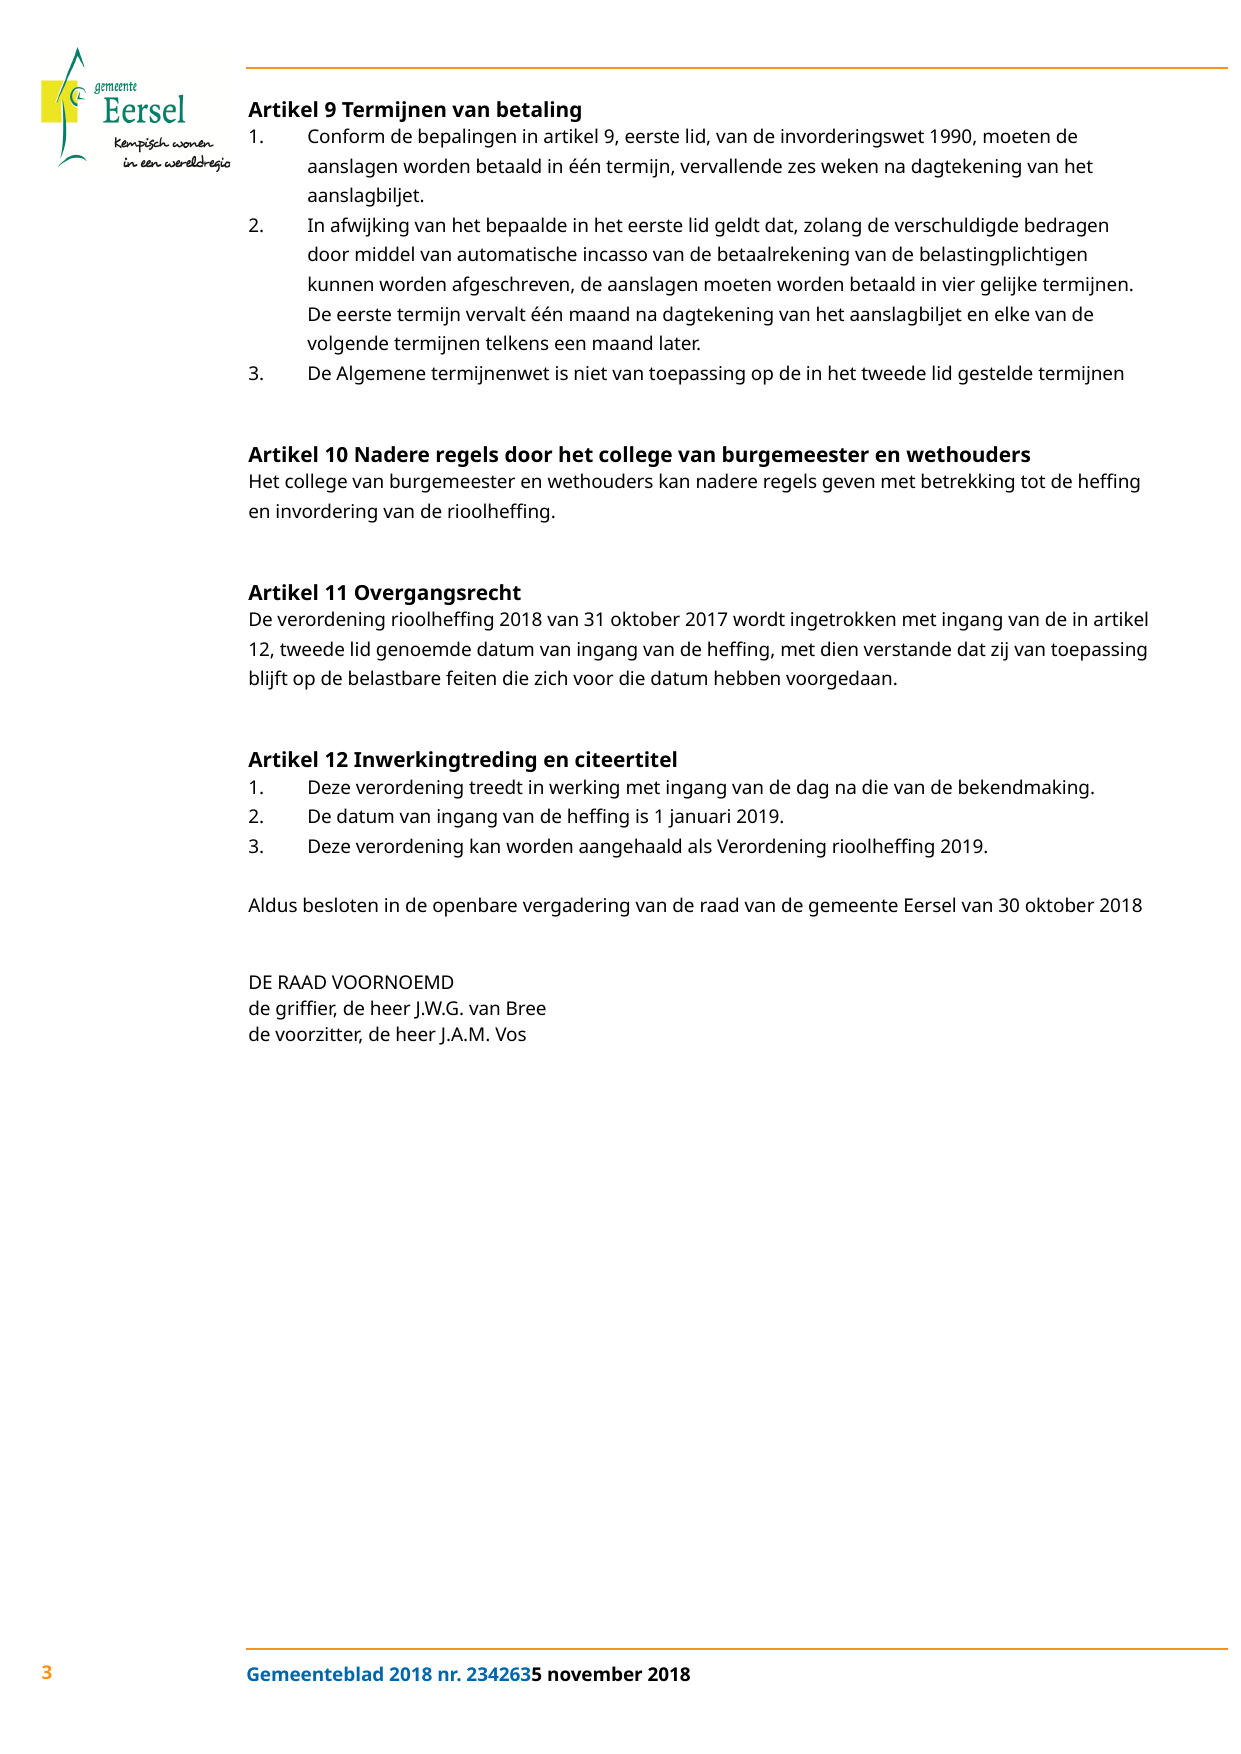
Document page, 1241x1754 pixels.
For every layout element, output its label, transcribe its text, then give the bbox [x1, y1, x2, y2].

picture [41, 47, 231, 172]
text Artikel 9 Termijnen van betaling [248, 95, 1152, 123]
text De verordening rioolheffing 2018 van 31 oktober 2017 wordt ingetrokken met ingang van de in artikel 12, tweede lid genoemde datum van ingang van de heffing, met dien verstande dat zij van toepassing blijft op de belastbare feiten die zich voor die datum hebben voorgedaan. [248, 606, 1152, 691]
text de griffier, de heer J.W.G. van Bree [248, 995, 1152, 1021]
text Artikel 11 Overgangsrecht [248, 578, 1152, 606]
text Artikel 12 Inwerkingtreding en citeertitel [248, 746, 1152, 774]
text Artikel 10 Nadere regels door het college van burgemeester en wethouders [248, 440, 1152, 468]
list Deze verordening kan worden aangehaald als Verordening rioolheffing 2019. [248, 833, 1152, 859]
list Conform de bepalingen in artikel 9, eerste lid, van de invorderingswet 1990, moeten de aanslagen worden betaald in één termijn, vervallende zes weken na dagtekening van het aanslagbiljet. [248, 123, 1152, 208]
list Deze verordening treedt in werking met ingang van de dag na die van de bekendmaking. [248, 774, 1152, 800]
text Het college van burgemeester en wethouders kan nadere regels geven met betrekking tot de heffing en invordering van de rioolheffing. [248, 468, 1152, 524]
text Aldus besloten in de openbare vergadering van de raad van de gemeente Eersel van 30 oktober 2018 [248, 892, 1152, 918]
list De datum van ingang van de heffing is 1 januari 2019. [248, 803, 1152, 829]
list In afwijking van het bepaalde in het eerste lid geldt dat, zolang de verschuldigde bedragen door middel van automatische incasso van de betaalrekening van de belastingplichtigen kunnen worden afgeschreven, de aanslagen moeten worden betaald in vier gelijke termijnen. De eerste termijn vervalt één maand na dagtekening van het aanslagbiljet en elke van de volgende termijnen telkens een maand later. [248, 212, 1152, 356]
list De Algemene termijnenwet is niet van toepassing op de in het tweede lid gestelde termijnen [248, 360, 1152, 386]
text DE RAAD VOORNOEMD [248, 969, 1152, 995]
text de voorzitter, de heer J.A.M. Vos [248, 1021, 1152, 1047]
